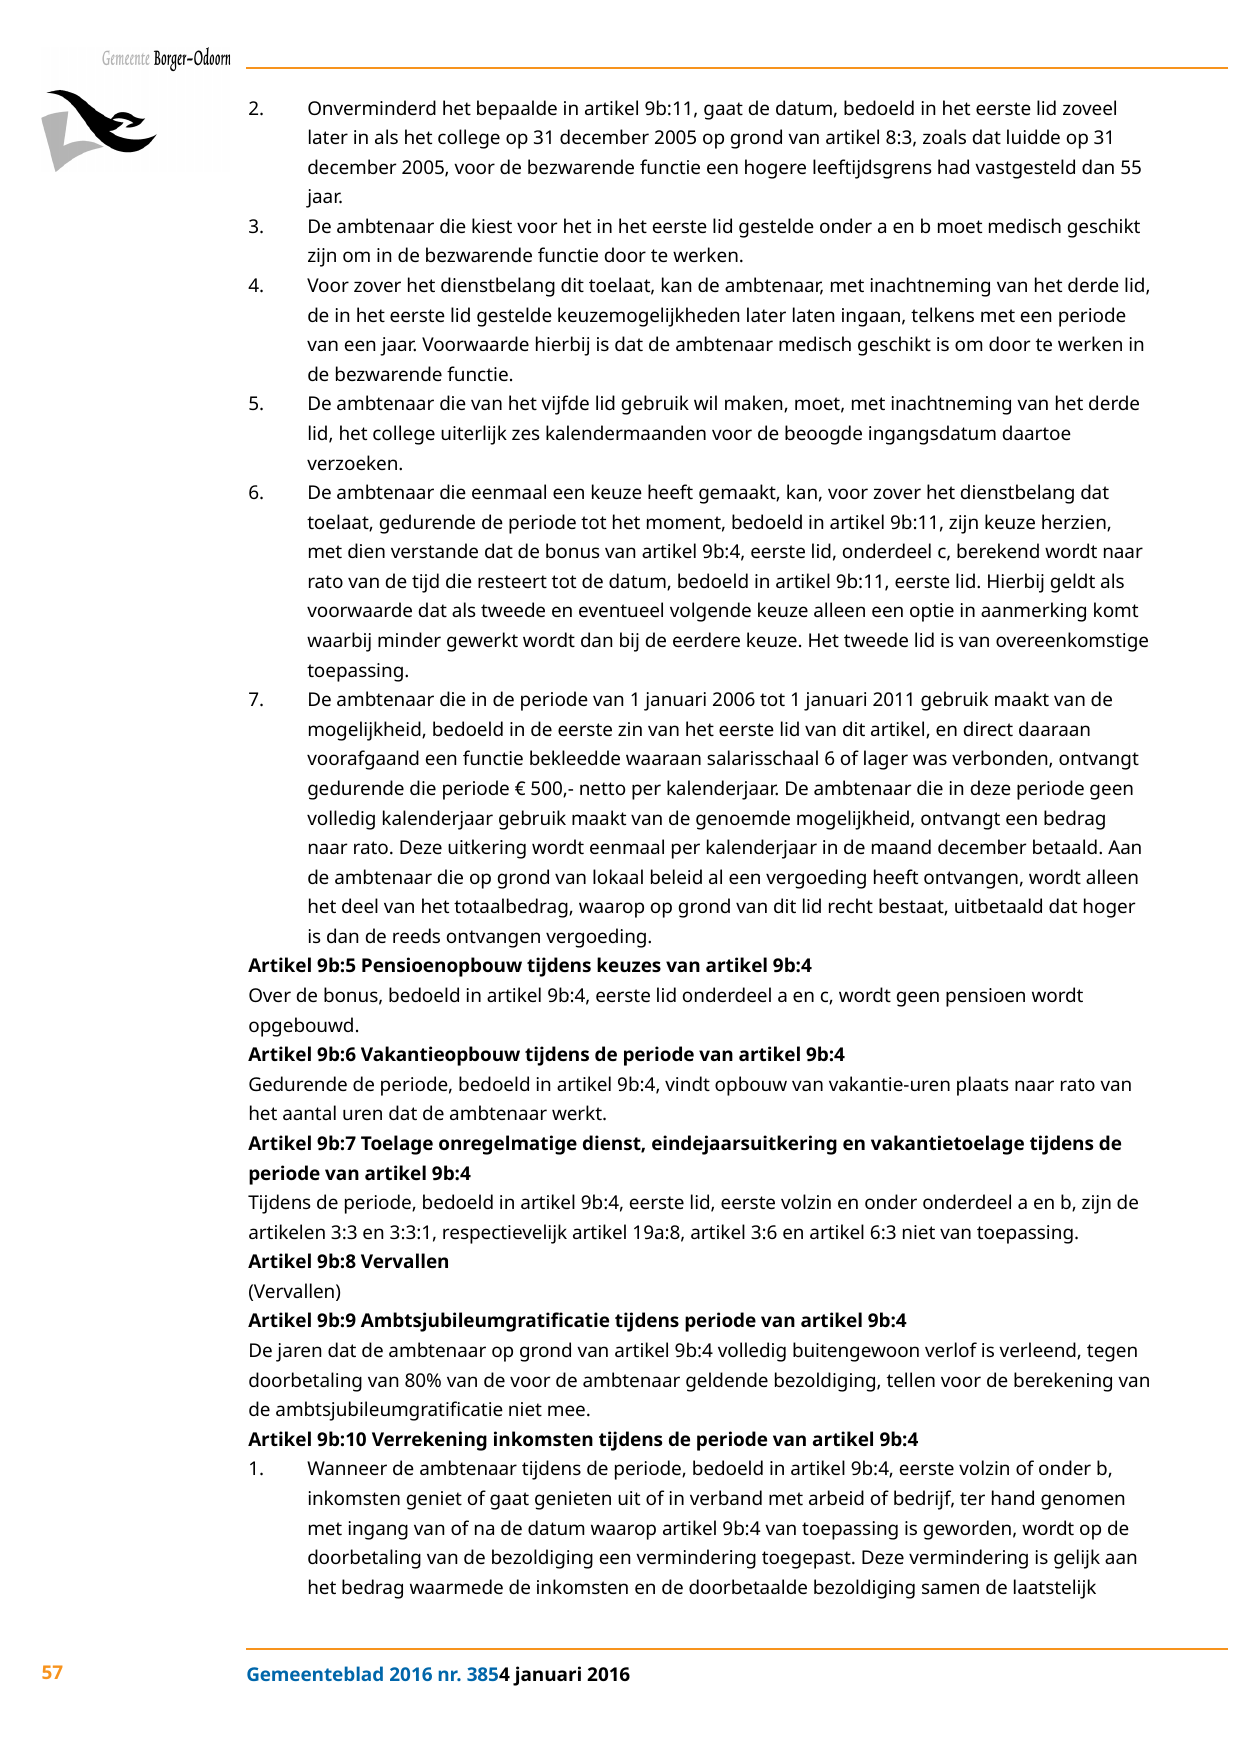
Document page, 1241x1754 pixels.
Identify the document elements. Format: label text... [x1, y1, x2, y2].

text Artikel 9b:6 Vakantieopbouw tijdens de periode van artikel 9b:4 [248, 1041, 1152, 1067]
list De ambtenaar die in de periode van 1 januari 2006 tot 1 januari 2011 gebruik maakt van de mogelijkheid, bedoeld in de eerste zin van het eerste lid van dit artikel, en direct daaraan voorafgaand een functie bekleedde waaraan salarisschaal 6 of lager was verbonden, ontvangt gedurende die periode € 500,- netto per kalenderjaar. De ambtenaar die in deze periode geen volledig kalenderjaar gebruik maakt van de genoemde mogelijkheid, ontvangt een bedrag naar rato. Deze uitkering wordt eenmaal per kalenderjaar in de maand december betaald. Aan de ambtenaar die op grond van lokaal beleid al een vergoeding heeft ontvangen, wordt alleen het deel van het totaalbedrag, waarop op grond van dit lid recht bestaat, uitbetaald dat hoger is dan de reeds ontvangen vergoeding. [248, 686, 1152, 949]
text Artikel 9b:9 Ambtsjubileumgratificatie tijdens periode van artikel 9b:4 [248, 1308, 1152, 1333]
list Wanneer de ambtenaar tijdens de periode, bedoeld in artikel 9b:4, eerste volzin of onder b, inkomsten geniet of gaat genieten uit of in verband met arbeid of bedrijf, ter hand genomen met ingang van of na de datum waarop artikel 9b:4 van toepassing is geworden, wordt op de doorbetaling van de bezoldiging een vermindering toegepast. Deze vermindering is gelijk aan het bedrag waarmede de inkomsten en de doorbetaalde bezoldiging samen de laatstelijk [248, 1456, 1152, 1600]
text Artikel 9b:7 Toelage onregelmatige dienst, eindejaarsuitkering en vakantietoelage tijdens de periode van artikel 9b:4 [248, 1130, 1152, 1186]
text Tijdens de periode, bedoeld in artikel 9b:4, eerste lid, eerste volzin en onder onderdeel a en b, zijn de artikelen 3:3 en 3:3:1, respectievelijk artikel 19a:8, artikel 3:6 en artikel 6:3 niet van toepassing. [248, 1189, 1152, 1245]
text (Vervallen) [248, 1278, 1152, 1304]
text Artikel 9b:8 Vervallen [248, 1248, 1152, 1274]
text Artikel 9b:5 Pensioenopbouw tijdens keuzes van artikel 9b:4 [248, 953, 1152, 978]
text Artikel 9b:10 Verrekening inkomsten tijdens de periode van artikel 9b:4 [248, 1426, 1152, 1452]
list De ambtenaar die van het vijfde lid gebruik wil maken, moet, met inachtneming van het derde lid, het college uiterlijk zes kalendermaanden voor de beoogde ingangsdatum daartoe verzoeken. [248, 391, 1152, 476]
text Over de bonus, bedoeld in artikel 9b:4, eerste lid onderdeel a en c, wordt geen pensioen wordt opgebouwd. [248, 982, 1152, 1038]
list De ambtenaar die eenmaal een keuze heeft gemaakt, kan, voor zover het dienstbelang dat toelaat, gedurende de periode tot het moment, bedoeld in artikel 9b:11, zijn keuze herzien, met dien verstande dat de bonus van artikel 9b:4, eerste lid, onderdeel c, berekend wordt naar rato van de tijd die resteert tot de datum, bedoeld in artikel 9b:11, eerste lid. Hierbij geldt als voorwaarde dat als tweede en eventueel volgende keuze alleen een optie in aanmerking komt waarbij minder gewerkt wordt dan bij de eerdere keuze. Het tweede lid is van overeenkomstige toepassing. [248, 479, 1152, 683]
text Gedurende de periode, bedoeld in artikel 9b:4, vindt opbouw van vakantie-uren plaats naar rato van het aantal uren dat de ambtenaar werkt. [248, 1071, 1152, 1126]
text De jaren dat de ambtenaar op grond van artikel 9b:4 volledig buitengewoon verlof is verleend, tegen doorbetaling van 80% van de voor de ambtenaar geldende bezoldiging, tellen voor de berekening van de ambtsjubileumgratificatie niet mee. [248, 1337, 1152, 1422]
list De ambtenaar die kiest voor het in het eerste lid gestelde onder a en b moet medisch geschikt zijn om in de bezwarende functie door te werken. [248, 213, 1152, 268]
picture [41, 47, 231, 172]
list Voor zover het dienstbelang dit toelaat, kan de ambtenaar, met inachtneming van het derde lid, de in het eerste lid gestelde keuzemogelijkheden later laten ingaan, telkens met een periode van een jaar. Voorwaarde hierbij is dat de ambtenaar medisch geschikt is om door te werken in de bezwarende functie. [248, 272, 1152, 387]
list Onverminderd het bepaalde in artikel 9b:11, gaat de datum, bedoeld in het eerste lid zoveel later in als het college op 31 december 2005 op grond van artikel 8:3, zoals dat luidde op 31 december 2005, voor de bezwarende functie een hogere leeftijdsgrens had vastgesteld dan 55 jaar. [248, 95, 1152, 209]
